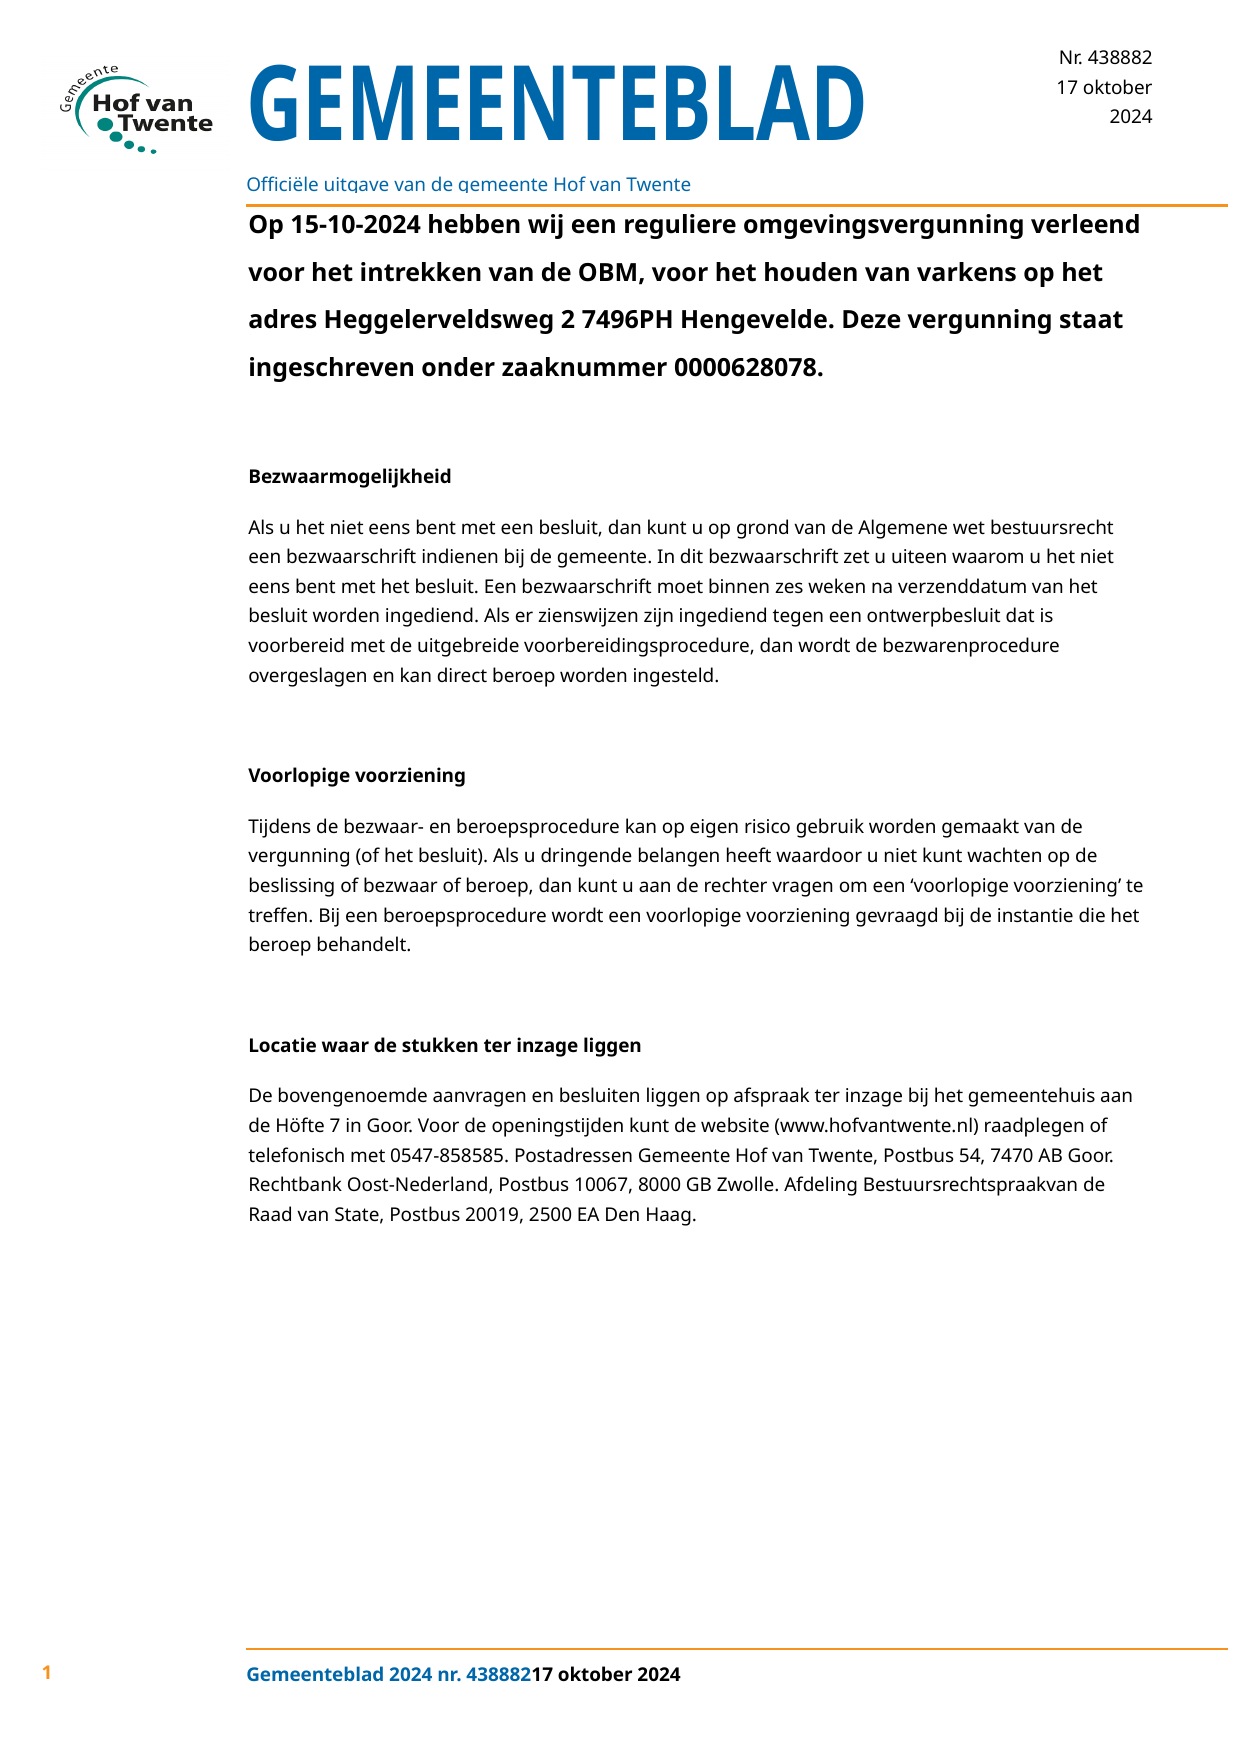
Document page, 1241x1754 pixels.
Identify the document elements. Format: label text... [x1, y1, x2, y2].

text Als u het niet eens bent met een besluit, dan kunt u op grond van de Algemene wet bestuursrecht een bezwaarschrift indienen bij de gemeente. In dit bezwaarschrift zet u uiteen waarom u het niet eens bent met het besluit. Een bezwaarschrift moet binnen zes weken na verzenddatum van het besluit worden ingediend. Als er zienswijzen zijn ingediend tegen een ontwerpbesluit dat is voorbereid met de uitgebreide voorbereidingsprocedure, dan wordt de bezwarenprocedure overgeslagen en kan direct beroep worden ingesteld. [248, 514, 1152, 688]
picture [41, 47, 231, 172]
text Voorlopige voorziening [248, 763, 1152, 788]
text De bovengenoemde aanvragen en besluiten liggen op afspraak ter inzage bij het gemeentehuis aan de Höfte 7 in Goor. Voor de openingstijden kunt de website (www.hofvantwente.nl) raadplegen of telefonisch met 0547-858585. Postadressen Gemeente Hof van Twente, Postbus 54, 7470 AB Goor. Rechtbank Oost-Nederland, Postbus 10067, 8000 GB Zwolle. Afdeling Bestuursrechtspraakvan de Raad van State, Postbus 20019, 2500 EA Den Haag. [248, 1083, 1152, 1227]
text Op 15-10-2024 hebben wij een reguliere omgevingsvergunning verleend voor het intrekken van de OBM, voor het houden van varkens op het adres Heggelerveldsweg 2 7496PH Hengevelde. Deze vergunning staat ingeschreven onder zaaknummer 0000628078. [248, 207, 1152, 384]
text Bezwaarmogelijkheid [248, 463, 1152, 489]
text Locatie waar de stukken ter inzage liggen [248, 1032, 1152, 1058]
text Tijdens de bezwaar- en beroepsprocedure kan op eigen risico gebruik worden gemaakt van de vergunning (of het besluit). Als u dringende belangen heeft waardoor u niet kunt wachten op de beslissing of bezwaar of beroep, dan kunt u aan de rechter vragen om een ‘voorlopige voorziening’ te treffen. Bij een beroepsprocedure wordt een voorlopige voorziening gevraagd bij de instantie die het beroep behandelt. [248, 813, 1152, 957]
